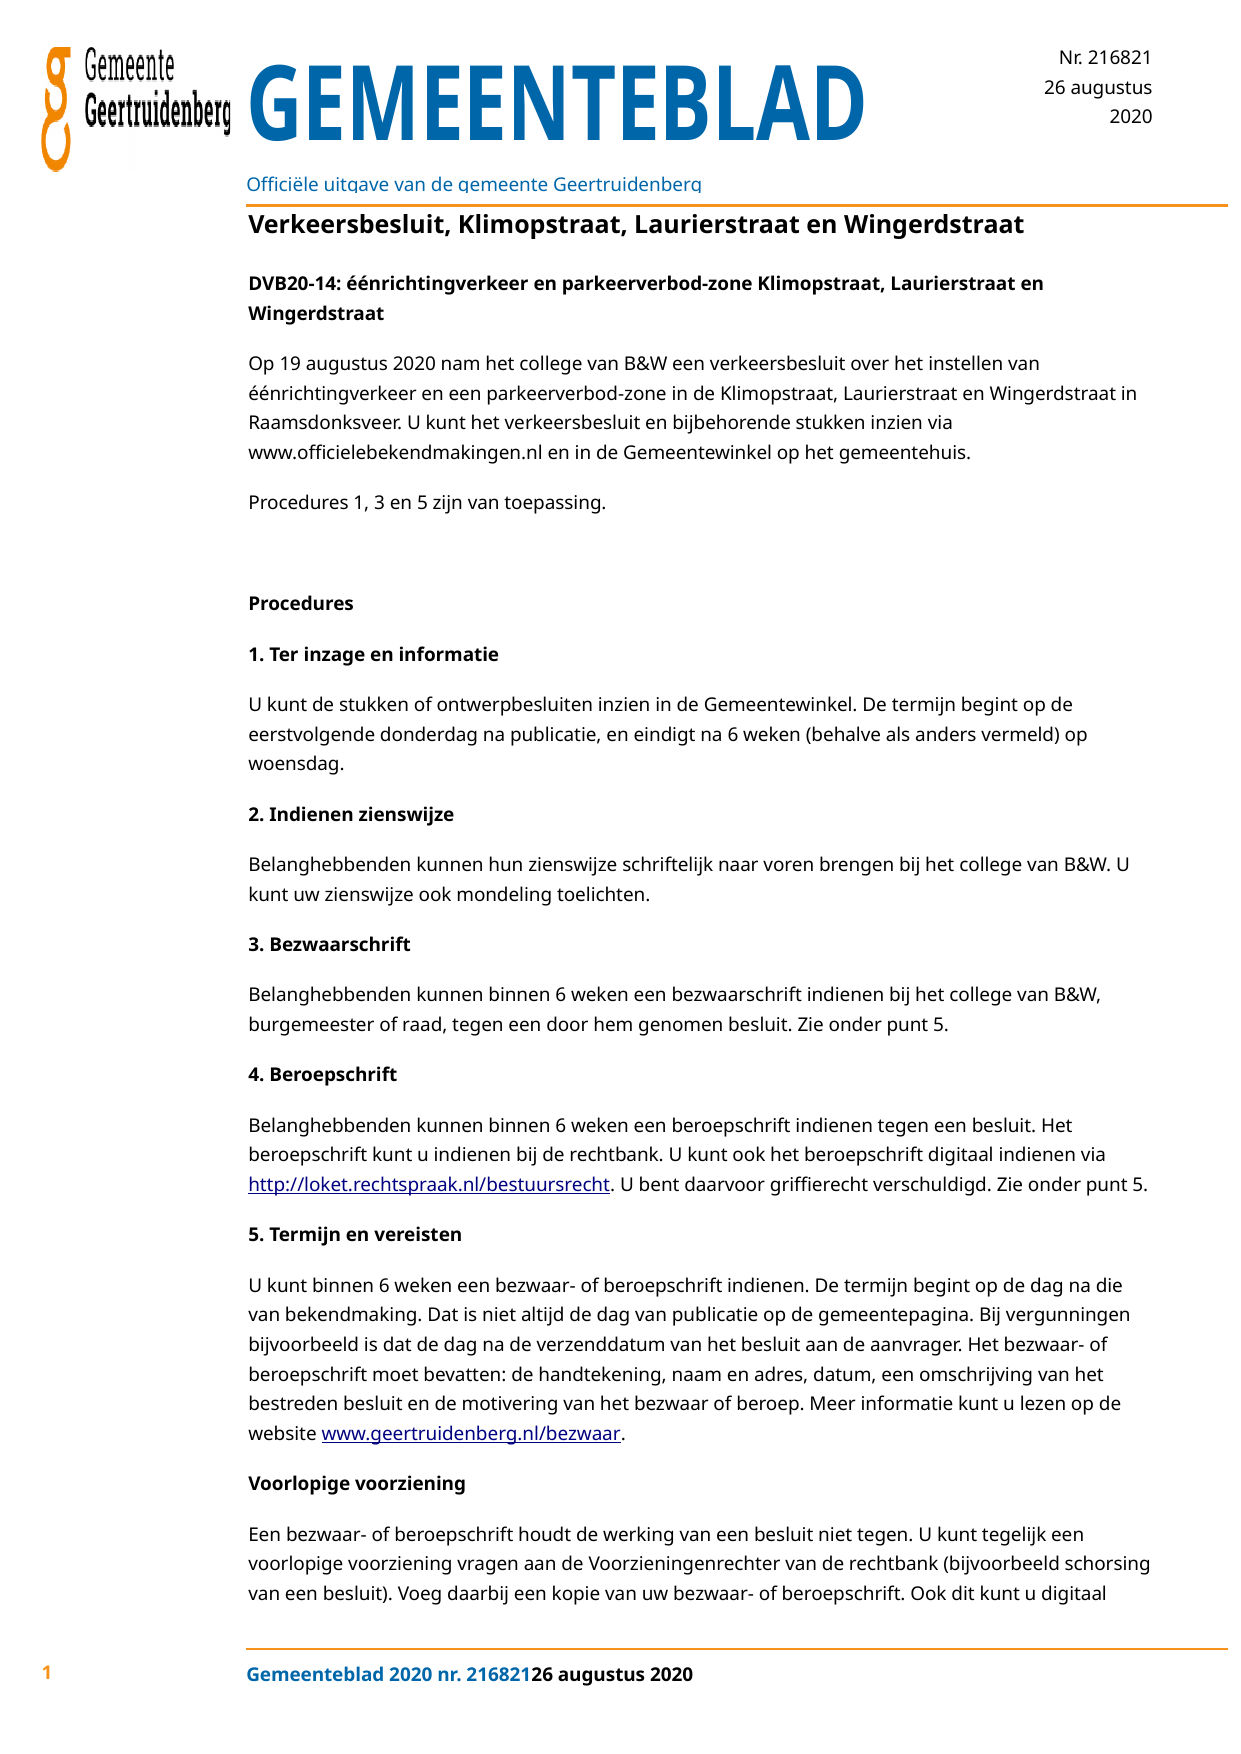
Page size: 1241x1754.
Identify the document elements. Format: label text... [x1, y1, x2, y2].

text Procedures 1, 3 en 5 zijn van toepassing. [248, 489, 1152, 515]
text Belanghebbenden kunnen hun zienswijze schriftelijk naar voren brengen bij het college van B&W. U kunt uw zienswijze ook mondeling toelichten. [248, 851, 1152, 906]
text Belanghebbenden kunnen binnen 6 weken een beroepschrift indienen tegen een besluit. Het beroepschrift kunt u indienen bij de rechtbank. U kunt ook het beroepschrift digitaal indienen via http://loket.rechtspraak.nl/bestuursrecht. U bent daarvoor griffierecht verschuldigd. Zie onder punt 5. [248, 1112, 1152, 1197]
text Een bezwaar- of beroepschrift houdt de werking van een besluit niet tegen. U kunt tegelijk een voorlopige voorziening vragen aan de Voorzieningenrechter van de rechtbank (bijvoorbeeld schorsing van een besluit). Voeg daarbij een kopie van uw bezwaar- of beroepschrift. Ook dit kunt u digitaal [248, 1521, 1152, 1606]
text Verkeersbesluit, Klimopstraat, Laurierstraat en Wingerdstraat [248, 207, 1152, 241]
picture [41, 47, 231, 172]
text 3. Bezwaarschrift [248, 931, 1152, 957]
text 1. Ter inzage en informatie [248, 641, 1152, 666]
text Op 19 augustus 2020 nam het college van B&W een verkeersbesluit over het instellen van éénrichtingverkeer en een parkeerverbod-zone in de Klimopstraat, Laurierstraat en Wingerdstraat in Raamsdonksveer. U kunt het verkeersbesluit en bijbehorende stukken inzien via www.officielebekendmakingen.nl en in de Gemeentewinkel op het gemeentehuis. [248, 350, 1152, 465]
text 5. Termijn en vereisten [248, 1222, 1152, 1247]
text Belanghebbenden kunnen binnen 6 weken een bezwaarschrift indienen bij het college van B&W, burgemeester of raad, tegen een door hem genomen besluit. Zie onder punt 5. [248, 982, 1152, 1037]
text Procedures [248, 590, 1152, 616]
text 4. Beroepschrift [248, 1062, 1152, 1087]
text U kunt de stukken of ontwerpbesluiten inzien in de Gemeentewinkel. De termijn begint op de eerstvolgende donderdag na publicatie, en eindigt na 6 weken (behalve als anders vermeld) op woensdag. [248, 691, 1152, 776]
text Voorlopige voorziening [248, 1470, 1152, 1496]
text 2. Indienen zienswijze [248, 801, 1152, 826]
text U kunt binnen 6 weken een bezwaar- of beroepschrift indienen. De termijn begint op de dag na die van bekendmaking. Dat is niet altijd de dag van publicatie op de gemeentepagina. Bij vergunningen bijvoorbeeld is dat de dag na de verzenddatum van het besluit aan de aanvrager. Het bezwaar- of beroepschrift moet bevatten: de handtekening, naam en adres, datum, een omschrijving van het bestreden besluit en de motivering van het bezwaar of beroep. Meer informatie kunt u lezen op de website www.geertruidenberg.nl/bezwaar. [248, 1272, 1152, 1446]
text DVB20-14: éénrichtingverkeer en parkeerverbod-zone Klimopstraat, Laurierstraat en Wingerdstraat [248, 270, 1152, 326]
